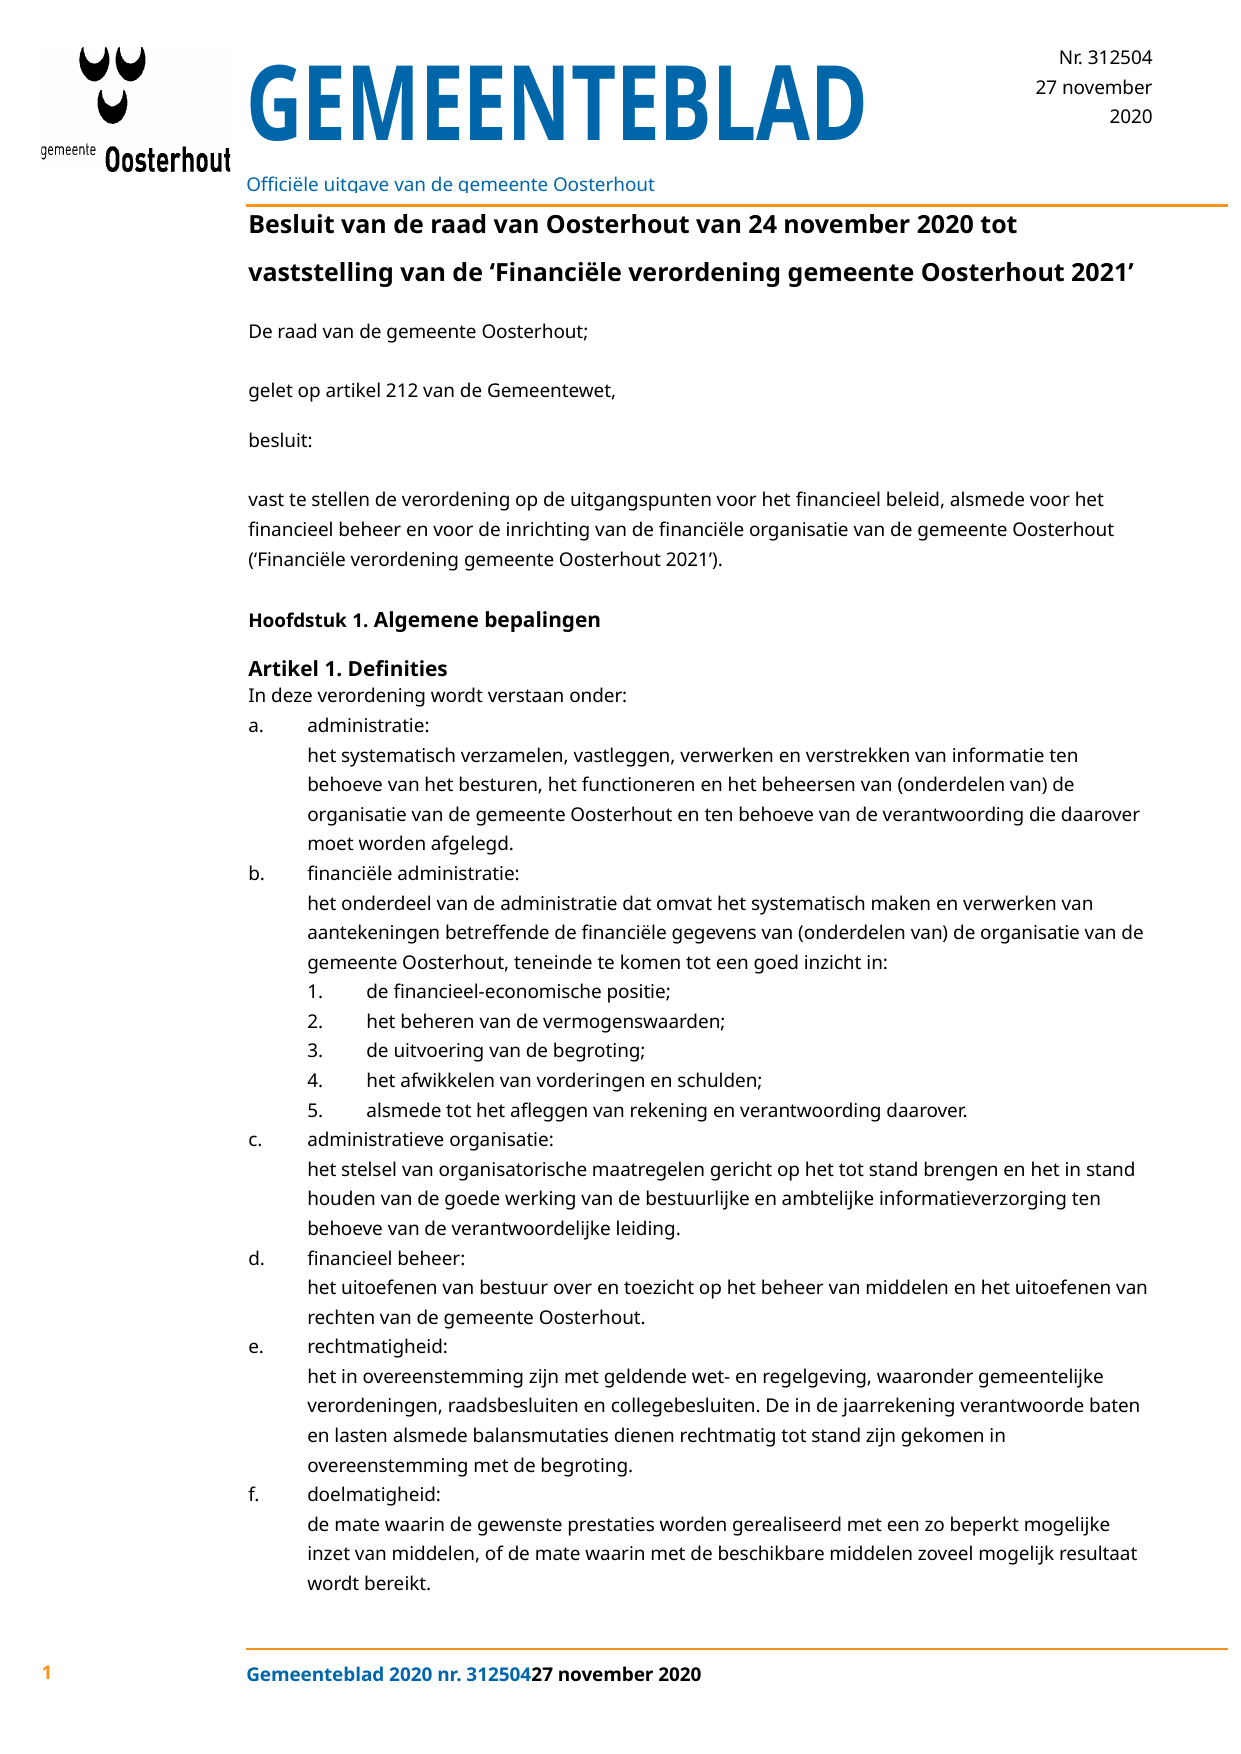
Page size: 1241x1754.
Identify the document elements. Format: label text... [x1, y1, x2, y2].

list doelmatigheid: [248, 1481, 1152, 1507]
picture [41, 47, 231, 172]
list de uitvoering van de begroting; [307, 1038, 1152, 1063]
list financieel beheer: [248, 1245, 1152, 1270]
list administratieve organisatie: [248, 1126, 1152, 1152]
text Artikel 1. Definities [248, 654, 1152, 683]
list het in overeenstemming zijn met geldende wet- en regelgeving, waaronder gemeentelijke verordeningen, raadsbesluiten en collegebesluiten. De in de jaarrekening verantwoorde baten en lasten alsmede balansmutaties dienen rechtmatig tot stand zijn gekomen in overeenstemming met de begroting. [248, 1363, 1152, 1477]
list de financieel-economische positie; [307, 978, 1152, 1004]
list alsmede tot het afleggen van rekening en verantwoording daarover. [307, 1097, 1152, 1122]
text gelet op artikel 212 van de Gemeentewet, [248, 377, 1152, 403]
text Hoofdstuk 1. Algemene bepalingen [248, 605, 1152, 633]
list het systematisch verzamelen, vastleggen, verwerken en verstrekken van informatie ten behoeve van het besturen, het functioneren en het beheersen van (onderdelen van) de organisatie van de gemeente Oosterhout en ten behoeve van de verantwoording die daarover moet worden afgelegd. [248, 742, 1152, 856]
text besluit: [248, 427, 1152, 453]
list rechtmatigheid: [248, 1333, 1152, 1359]
text In deze verordening wordt verstaan onder: [248, 683, 1152, 708]
text vast te stellen de verordening op de uitgangspunten voor het financieel beleid, alsmede voor het financieel beheer en voor de inrichting van de financiële organisatie van de gemeente Oosterhout (‘Financiële verordening gemeente Oosterhout 2021’). [248, 487, 1152, 571]
list het afwikkelen van vorderingen en schulden; [307, 1067, 1152, 1093]
list het beheren van de vermogenswaarden; [307, 1008, 1152, 1034]
list het onderdeel van de administratie dat omvat het systematisch maken en verwerken van aantekeningen betreffende de financiële gegevens van (onderdelen van) de organisatie van de gemeente Oosterhout, teneinde te komen tot een goed inzicht in: [248, 890, 1152, 974]
text Besluit van de raad van Oosterhout van 24 november 2020 tot vaststelling van de ‘Financiële verordening gemeente Oosterhout 2021’ [248, 207, 1152, 288]
list administratie: [248, 712, 1152, 738]
text De raad van de gemeente Oosterhout; [248, 318, 1152, 344]
list financiële administratie: [248, 860, 1152, 886]
list het stelsel van organisatorische maatregelen gericht op het tot stand brengen en het in stand houden van de goede werking van de bestuurlijke en ambtelijke informatieverzorging ten behoeve van de verantwoordelijke leiding. [248, 1156, 1152, 1241]
list de mate waarin de gewenste prestaties worden gerealiseerd met een zo beperkt mogelijke inzet van middelen, of de mate waarin met de beschikbare middelen zoveel mogelijk resultaat wordt bereikt. [248, 1511, 1152, 1596]
list het uitoefenen van bestuur over en toezicht op het beheer van middelen en het uitoefenen van rechten van de gemeente Oosterhout. [248, 1274, 1152, 1329]
